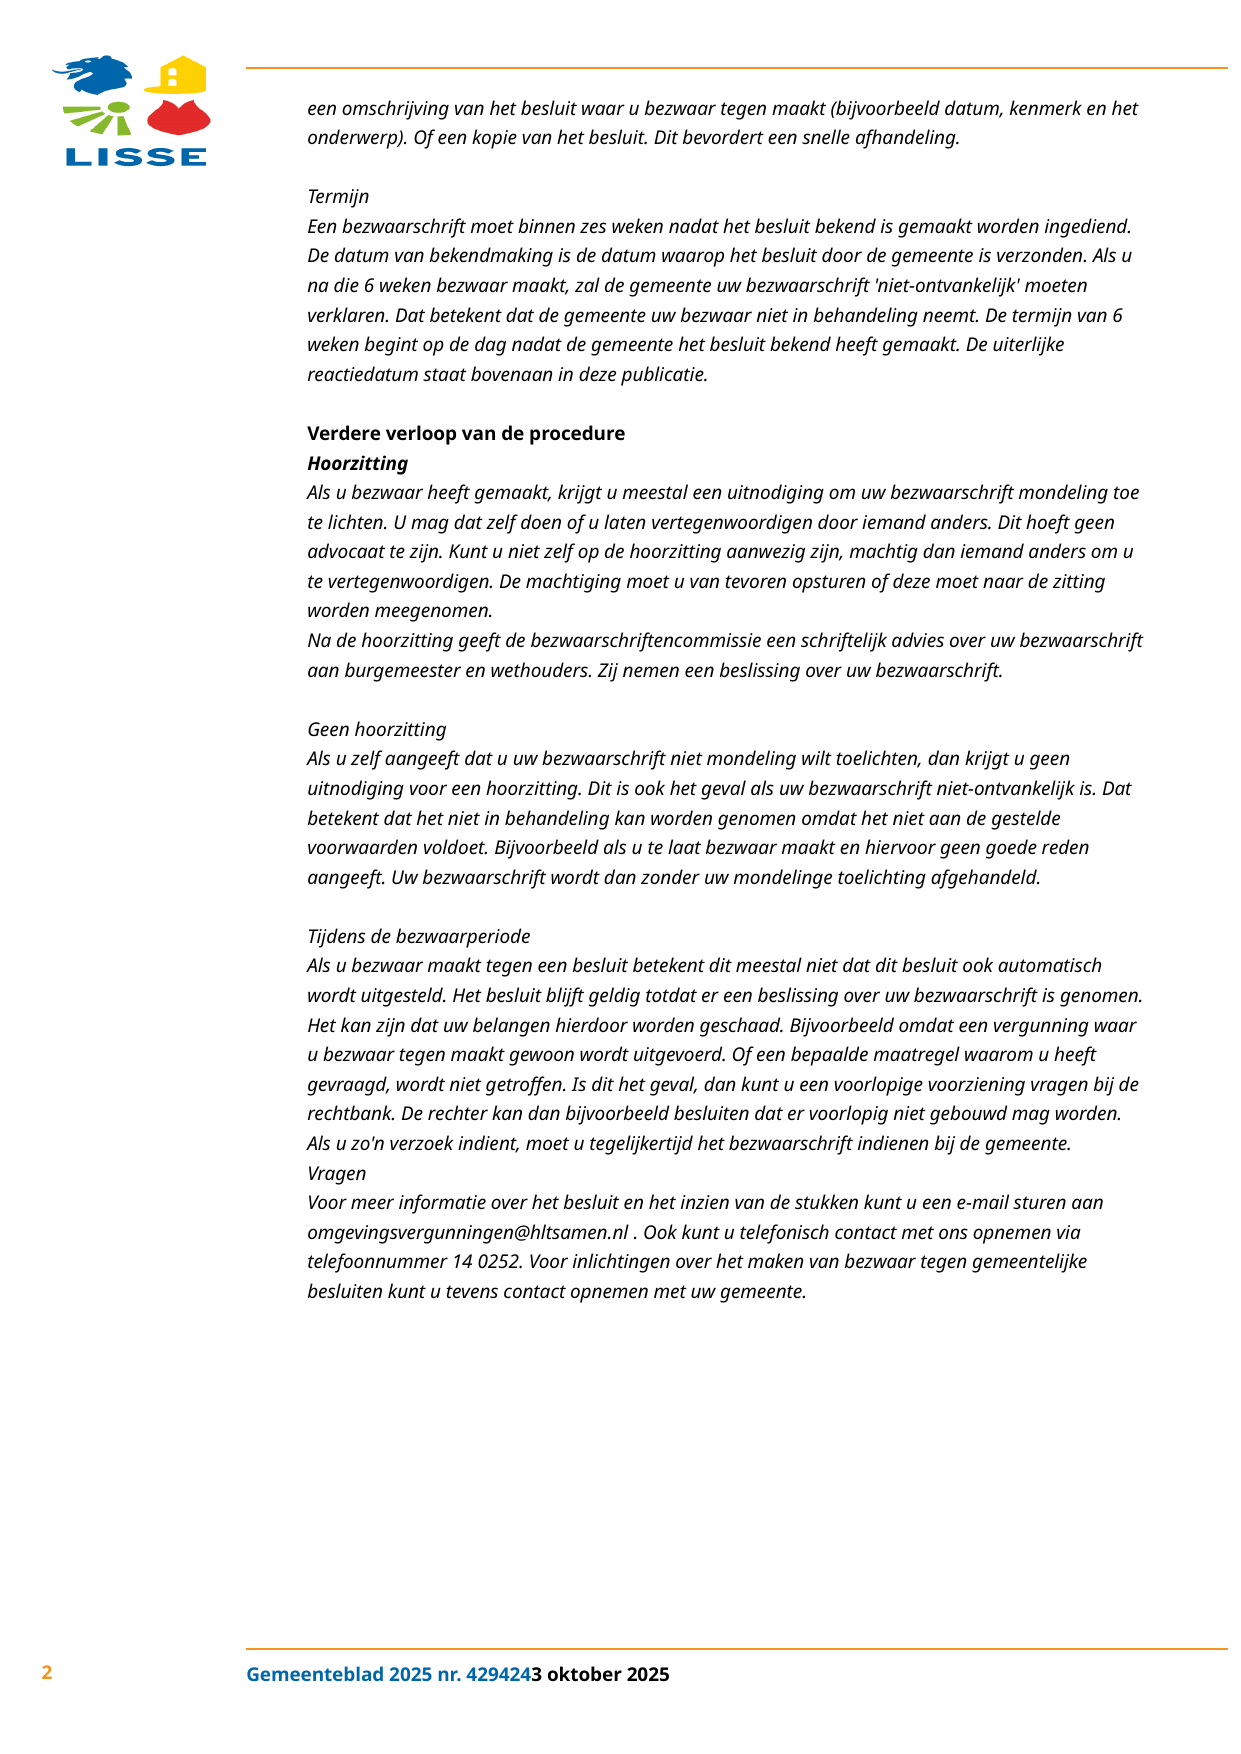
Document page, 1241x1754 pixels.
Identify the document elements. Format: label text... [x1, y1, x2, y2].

list Voor meer informatie over het besluit en het inzien van de stukken kunt u een e-mail sturen aan omgevingsvergunningen@hltsamen.nl . Ook kunt u telefonisch contact met ons opnemen via telefoonnummer 14 0252. Voor inlichtingen over het maken van bezwaar tegen gemeentelijke besluiten kunt u tevens contact opnemen met uw gemeente. [248, 1189, 1152, 1304]
list Verdere verloop van de procedure [248, 420, 1152, 446]
list Een bezwaarschrift moet binnen zes weken nadat het besluit bekend is gemaakt worden ingediend. De datum van bekendmaking is de datum waarop het besluit door de gemeente is verzonden. Als u na die 6 weken bezwaar maakt, zal de gemeente uw bezwaarschrift 'niet-ontvankelijk' moeten verklaren. Dat betekent dat de gemeente uw bezwaar niet in behandeling neemt. De termijn van 6 weken begint op de dag nadat de gemeente het besluit bekend heeft gemaakt. De uiterlijke reactiedatum staat bovenaan in deze publicatie. [248, 213, 1152, 387]
list Termijn [248, 183, 1152, 209]
list Als u bezwaar heeft gemaakt, krijgt u meestal een uitnodiging om uw bezwaarschrift mondeling toe te lichten. U mag dat zelf doen of u laten vertegenwoordigen door iemand anders. Dit hoeft geen advocaat te zijn. Kunt u niet zelf op de hoorzitting aanwezig zijn, machtig dan iemand anders om u te vertegenwoordigen. De machtiging moet u van tevoren opsturen of deze moet naar de zitting worden meegenomen. [248, 479, 1152, 623]
list Als u bezwaar maakt tegen een besluit betekent dit meestal niet dat dit besluit ook automatisch wordt uitgesteld. Het besluit blijft geldig totdat er een beslissing over uw bezwaarschrift is genomen. Het kan zijn dat uw belangen hierdoor worden geschaad. Bijvoorbeeld omdat een vergunning waar u bezwaar tegen maakt gewoon wordt uitgevoerd. Of een bepaalde maatregel waarom u heeft gevraagd, wordt niet getroffen. Is dit het geval, dan kunt u een voorlopige voorziening vragen bij de rechtbank. De rechter kan dan bijvoorbeeld besluiten dat er voorlopig niet gebouwd mag worden. Als u zo'n verzoek indient, moet u tegelijkertijd het bezwaarschrift indienen bij de gemeente. [248, 953, 1152, 1156]
list Geen hoorzitting [248, 716, 1152, 742]
list Tijdens de bezwaarperiode [248, 923, 1152, 949]
list Hoorzitting [248, 450, 1152, 476]
picture [41, 47, 231, 172]
list Na de hoorzitting geeft de bezwaarschriftencommissie een schriftelijk advies over uw bezwaarschrift aan burgemeester en wethouders. Zij nemen een beslissing over uw bezwaarschrift. [248, 627, 1152, 683]
list Als u zelf aangeeft dat u uw bezwaarschrift niet mondeling wilt toelichten, dan krijgt u geen uitnodiging voor een hoorzitting. Dit is ook het geval als uw bezwaarschrift niet-ontvankelijk is. Dat betekent dat het niet in behandeling kan worden genomen omdat het niet aan de gestelde voorwaarden voldoet. Bijvoorbeeld als u te laat bezwaar maakt en hiervoor geen goede reden aangeeft. Uw bezwaarschrift wordt dan zonder uw mondelinge toelichting afgehandeld. [248, 746, 1152, 890]
list Vragen [248, 1160, 1152, 1186]
list een omschrijving van het besluit waar u bezwaar tegen maakt (bijvoorbeeld datum, kenmerk en het onderwerp). Of een kopie van het besluit. Dit bevordert een snelle afhandeling. [248, 95, 1152, 150]
